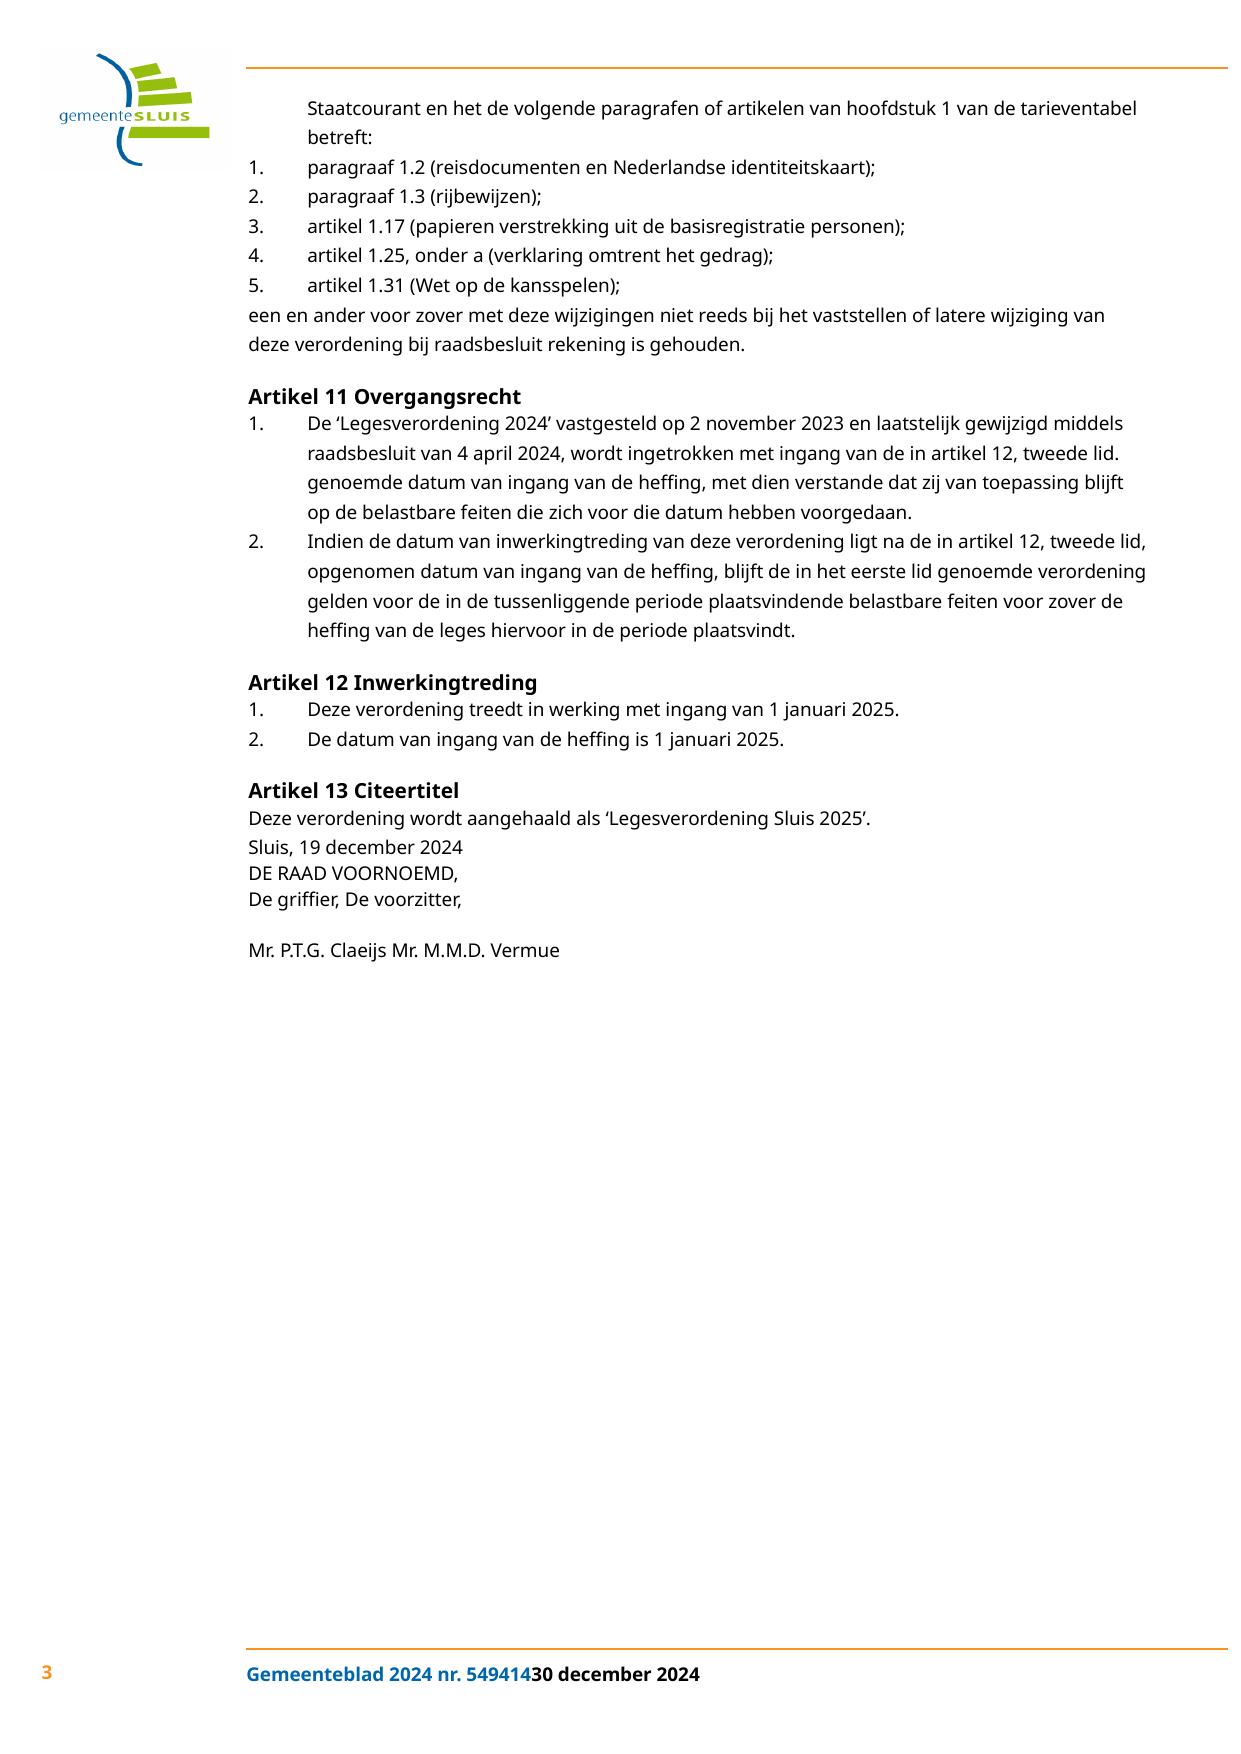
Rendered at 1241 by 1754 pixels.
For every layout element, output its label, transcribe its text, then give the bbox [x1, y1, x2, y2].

list artikel 1.31 (Wet op de kansspelen); [248, 272, 1152, 298]
text Artikel 13 Citeertitel [248, 776, 1152, 805]
list artikel 1.25, onder a (verklaring omtrent het gedrag); [248, 243, 1152, 268]
text Artikel 11 Overgangsrecht [248, 382, 1152, 410]
list paragraaf 1.3 (rijbewijzen); [248, 183, 1152, 209]
text Deze verordening wordt aangehaald als ‘Legesverordening Sluis 2025’. [248, 805, 1152, 830]
list Deze verordening treedt in werking met ingang van 1 januari 2025. [248, 696, 1152, 722]
list De ‘Legesverordening 2024’ vastgesteld op 2 november 2023 en laatstelijk gewijzigd middels raadsbesluit van 4 april 2024, wordt ingetrokken met ingang van de in artikel 12, tweede lid. genoemde datum van ingang van de heffing, met dien verstande dat zij van toepassing blijft op de belastbare feiten die zich voor die datum hebben voorgedaan. [248, 410, 1152, 525]
text De griffier, De voorzitter, [248, 886, 1152, 911]
list Staatcourant en het de volgende paragrafen of artikelen van hoofdstuk 1 van de tarieventabel betreft: [248, 95, 1152, 150]
text Artikel 12 Inwerkingtreding [248, 668, 1152, 696]
text Sluis, 19 december 2024 [248, 834, 1152, 860]
text Mr. P.T.G. Claeijs Mr. M.M.D. Vermue [248, 937, 1152, 963]
list De datum van ingang van de heffing is 1 januari 2025. [248, 726, 1152, 752]
text een en ander voor zover met deze wijzigingen niet reeds bij het vaststellen of latere wijziging van deze verordening bij raadsbesluit rekening is gehouden. [248, 302, 1152, 357]
list artikel 1.17 (papieren verstrekking uit de basisregistratie personen); [248, 213, 1152, 239]
list paragraaf 1.2 (reisdocumenten en Nederlandse identiteitskaart); [248, 154, 1152, 180]
list Indien de datum van inwerkingtreding van deze verordening ligt na de in artikel 12, tweede lid, opgenomen datum van ingang van de heffing, blijft de in het eerste lid genoemde verordening gelden voor de in de tussenliggende periode plaatsvindende belastbare feiten voor zover de heffing van de leges hiervoor in de periode plaatsvindt. [248, 529, 1152, 643]
text DE RAAD VOORNOEMD, [248, 860, 1152, 886]
picture [41, 47, 231, 172]
